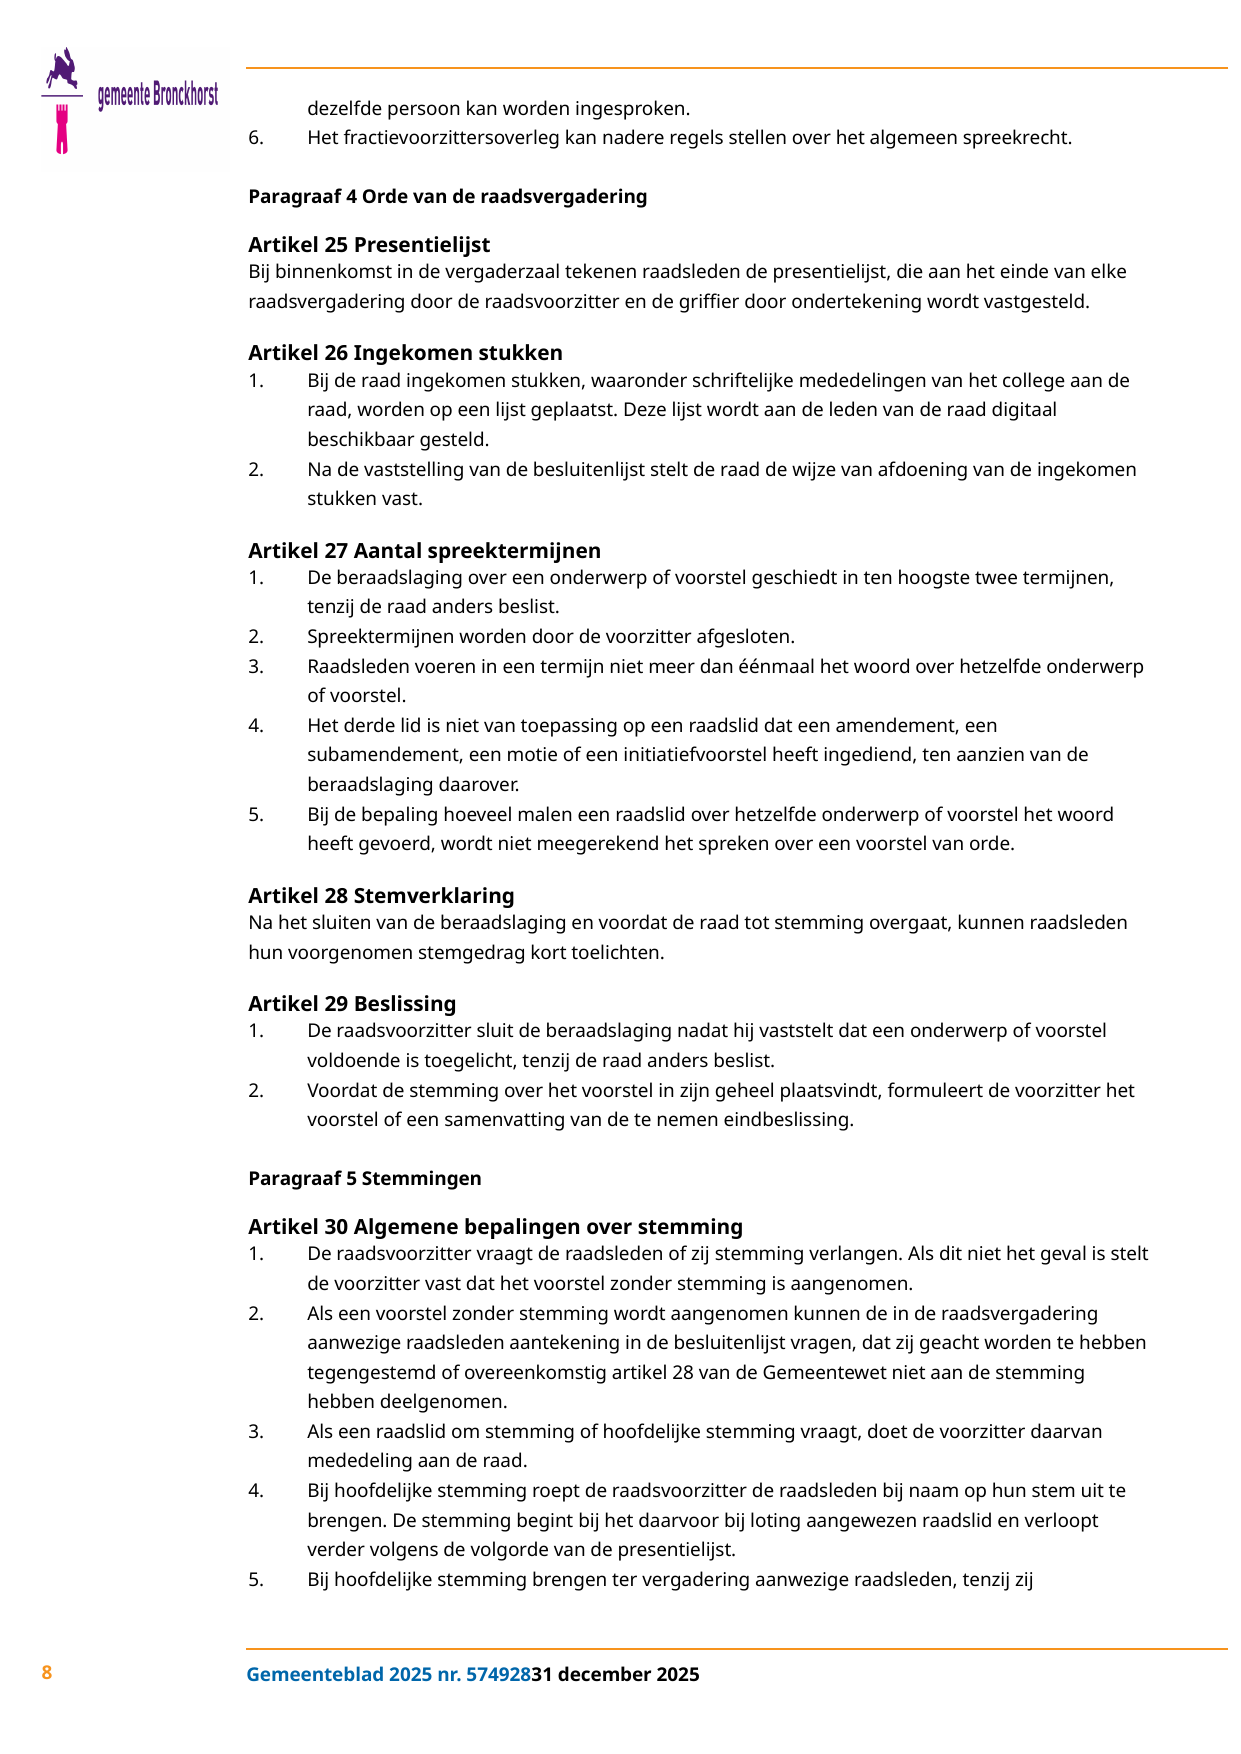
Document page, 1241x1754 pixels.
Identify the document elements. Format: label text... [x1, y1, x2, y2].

text Paragraaf 5 Stemmingen [248, 1166, 1152, 1191]
list Als een voorstel zonder stemming wordt aangenomen kunnen de in de raadsvergadering aanwezige raadsleden aantekening in de besluitenlijst vragen, dat zij geacht worden te hebben tegengestemd of overeenkomstig artikel 28 van de Gemeentewet niet aan de stemming hebben deelgenomen. [248, 1300, 1152, 1414]
list De beraadslaging over een onderwerp of voorstel geschiedt in ten hoogste twee termijnen, tenzij de raad anders beslist. [248, 564, 1152, 619]
list Bij de raad ingekomen stukken, waaronder schriftelijke mededelingen van het college aan de raad, worden op een lijst geplaatst. Deze lijst wordt aan de leden van de raad digitaal beschikbaar gesteld. [248, 367, 1152, 452]
text Artikel 25 Presentielijst [248, 230, 1152, 258]
text Artikel 30 Algemene bepalingen over stemming [248, 1212, 1152, 1241]
list Het fractievoorzittersoverleg kan nadere regels stellen over het algemeen spreekrecht. [248, 124, 1152, 150]
text Artikel 26 Ingekomen stukken [248, 338, 1152, 367]
list Bij hoofdelijke stemming brengen ter vergadering aanwezige raadsleden, tenzij zij [248, 1566, 1152, 1592]
list Voordat de stemming over het voorstel in zijn geheel plaatsvindt, formuleert de voorzitter het voorstel of een samenvatting van de te nemen eindbeslissing. [248, 1077, 1152, 1132]
list Het derde lid is niet van toepassing op een raadslid dat een amendement, een subamendement, een motie of een initiatiefvoorstel heeft ingediend, ten aanzien van de beraadslaging daarover. [248, 712, 1152, 797]
text Na het sluiten van de beraadslaging en voordat de raad tot stemming overgaat, kunnen raadsleden hun voorgenomen stemgedrag kort toelichten. [248, 909, 1152, 964]
list Als een raadslid om stemming of hoofdelijke stemming vraagt, doet de voorzitter daarvan mededeling aan de raad. [248, 1418, 1152, 1473]
picture [41, 47, 231, 172]
list Na de vaststelling van de besluitenlijst stelt de raad de wijze van afdoening van de ingekomen stukken vast. [248, 456, 1152, 511]
list Raadsleden voeren in een termijn niet meer dan éénmaal het woord over hetzelfde onderwerp of voorstel. [248, 653, 1152, 708]
text Bij binnenkomst in de vergaderzaal tekenen raadsleden de presentielijst, die aan het einde van elke raadsvergadering door de raadsvoorzitter en de griffier door ondertekening wordt vastgesteld. [248, 258, 1152, 314]
list De raadsvoorzitter sluit de beraadslaging nadat hij vaststelt dat een onderwerp of voorstel voldoende is toegelicht, tenzij de raad anders beslist. [248, 1018, 1152, 1073]
text Artikel 28 Stemverklaring [248, 881, 1152, 909]
text Artikel 27 Aantal spreektermijnen [248, 536, 1152, 564]
text Paragraaf 4 Orde van de raadsvergadering [248, 183, 1152, 209]
list Bij hoofdelijke stemming roept de raadsvoorzitter de raadsleden bij naam op hun stem uit te brengen. De stemming begint bij het daarvoor bij loting aangewezen raadslid en verloopt verder volgens de volgorde van de presentielijst. [248, 1477, 1152, 1562]
list Spreektermijnen worden door de voorzitter afgesloten. [248, 623, 1152, 649]
list Bij de bepaling hoeveel malen een raadslid over hetzelfde onderwerp of voorstel het woord heeft gevoerd, wordt niet meegerekend het spreken over een voorstel van orde. [248, 801, 1152, 856]
text Artikel 29 Beslissing [248, 989, 1152, 1018]
list dezelfde persoon kan worden ingesproken. [248, 95, 1152, 121]
list De raadsvoorzitter vraagt de raadsleden of zij stemming verlangen. Als dit niet het geval is stelt de voorzitter vast dat het voorstel zonder stemming is aangenomen. [248, 1241, 1152, 1296]
